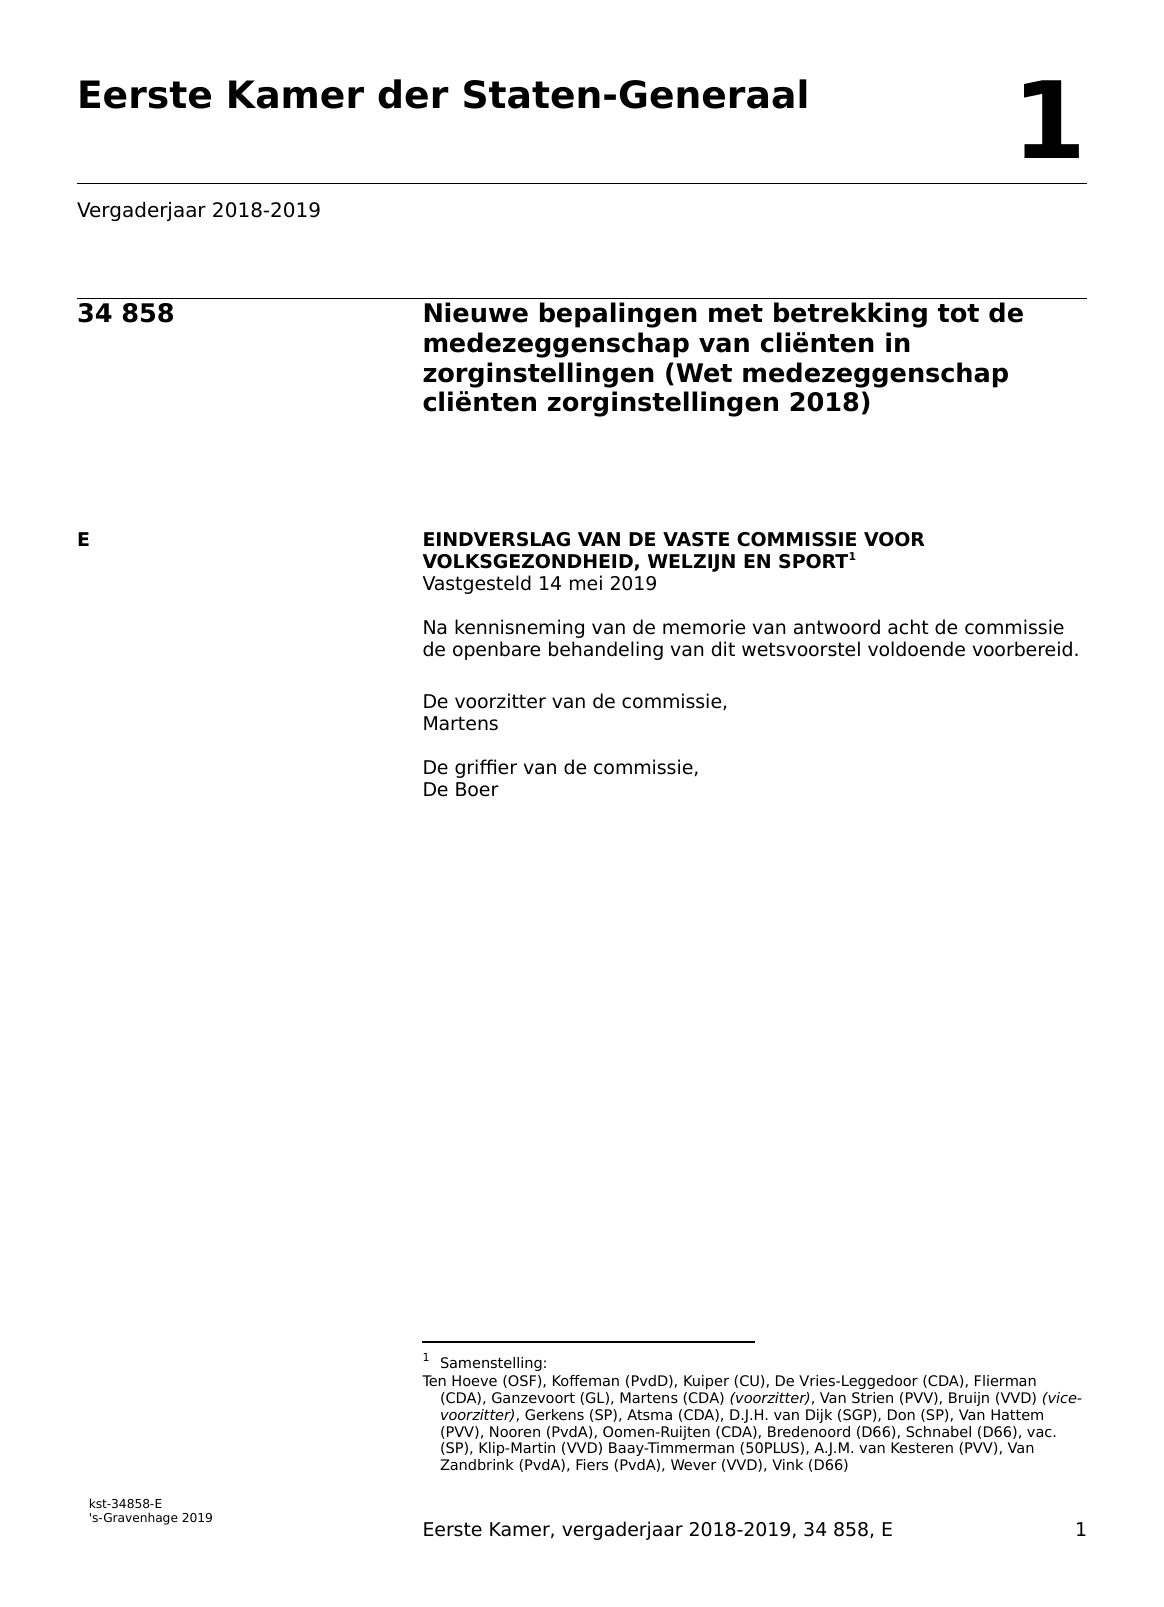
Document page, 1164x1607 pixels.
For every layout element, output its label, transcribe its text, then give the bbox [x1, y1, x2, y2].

table_header Eerste Kamer der Staten-Generaal [77, 59, 886, 183]
text De voorzitter van de commissie, Martens [422, 691, 1087, 735]
subtitle E EINDVERSLAG VAN DE VASTE COMMISSIE VOOR VOLKSGEZONDHEID, WELZIJN EN SPORT [77, 529, 1087, 573]
text Vastgesteld 14 mei 2019 [422, 573, 1087, 595]
text De griffier van de commissie, De Boer [422, 757, 1087, 801]
table_cell Vergaderjaar 2018-2019 [77, 184, 1087, 298]
table_header 1 [886, 59, 1087, 183]
text Na kennisneming van de memorie van antwoord acht de commissie de openbare behandeling van dit wetsvoorstel voldoende voorbereid. [422, 617, 1087, 661]
subtitle 34 858 Nieuwe bepalingen met betrekking tot de medezeggenschap van cliënten in zorginstellingen (Wet medezeggenschap cliënten zorginstellingen 2018) [77, 299, 1087, 418]
text 's-Gravenhage 2019 [88, 1511, 323, 1525]
text Samenstelling: [422, 1351, 1087, 1373]
text Ten Hoeve (OSF), Koffeman (PvdD), Kuiper (CU), De Vries-Leggedoor (CDA), Flierman (CDA), Ganzevoort (GL), Martens (CDA) (voorzitter), Van Strien (PVV), Bruijn (VVD) (vice-voorzitter), Gerkens (SP), Atsma (CDA), D.J.H. van Dijk (SGP), Don (SP), Van Hattem (PVV), Nooren (PvdA), Oomen-Ruijten (CDA), Bredenoord (D66), Schnabel (D66), vac. (SP), Klip-Martin (VVD) Baay-Timmerman (50PLUS), A.J.M. van Kesteren (PVV), Van Zandbrink (PvdA), Fiers (PvdA), Wever (VVD), Vink (D66) [422, 1373, 1087, 1474]
text kst-34858-E [88, 1497, 323, 1511]
